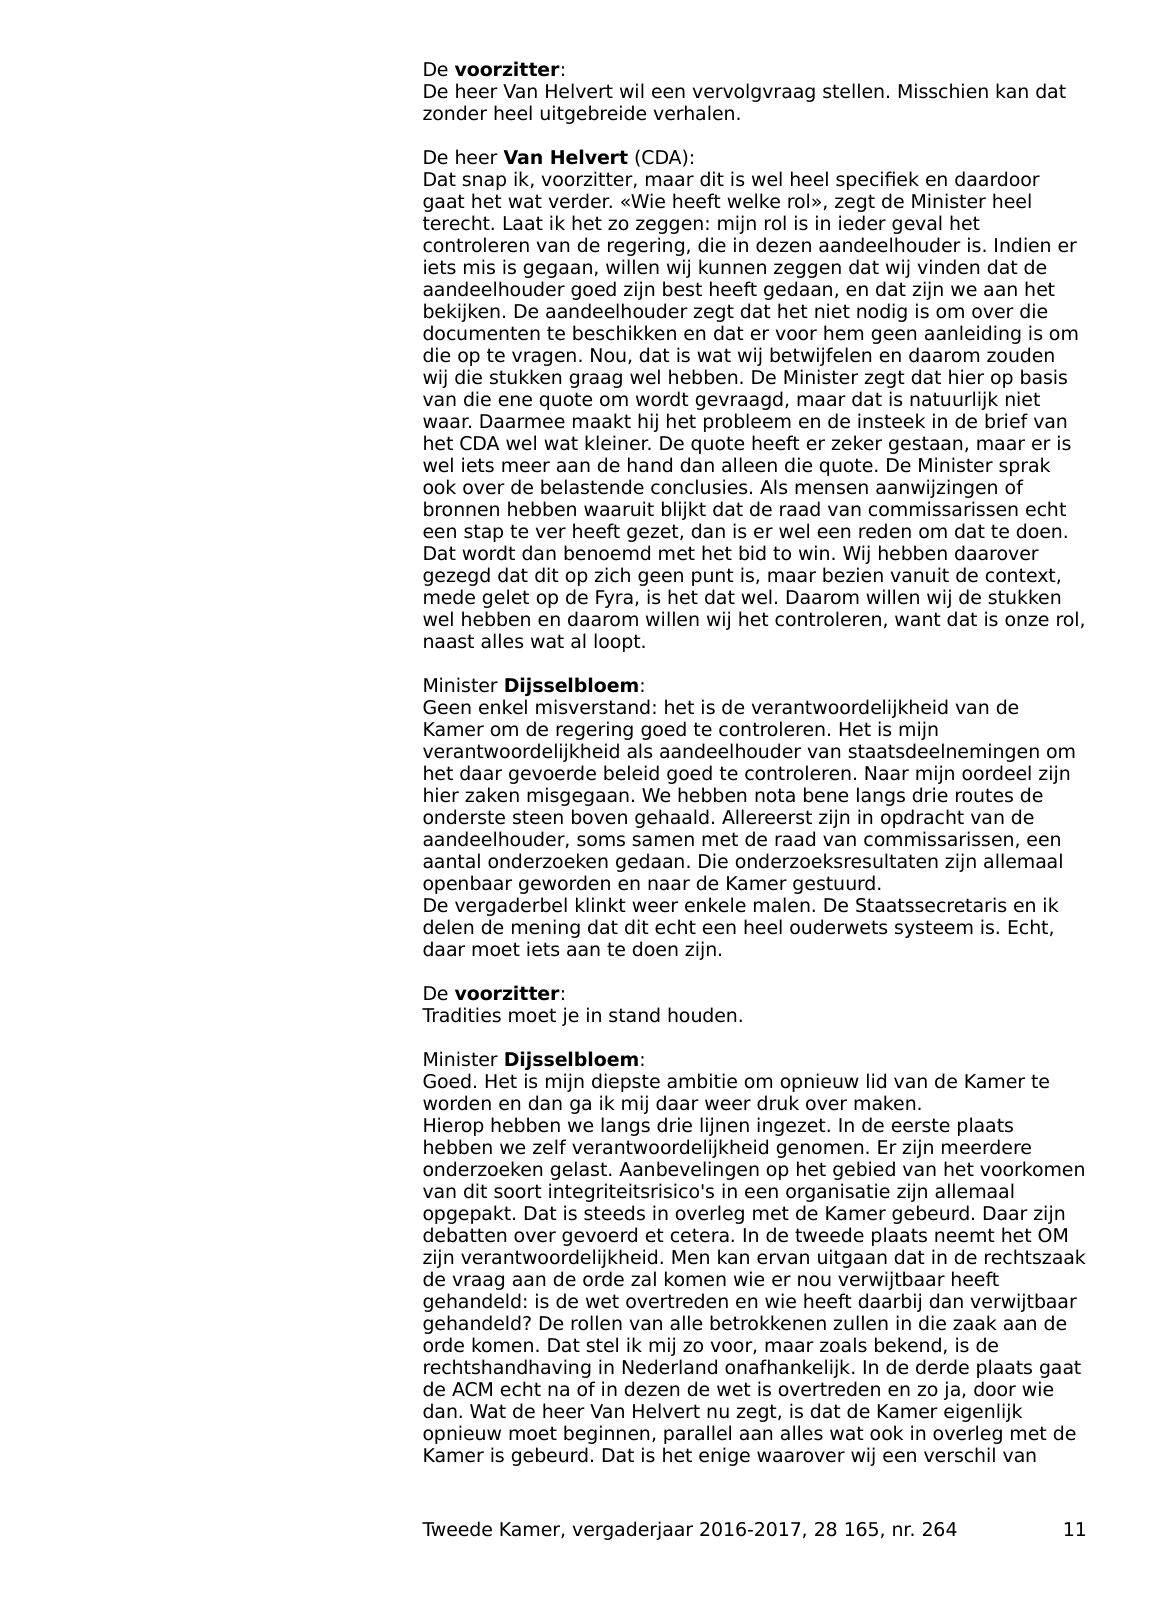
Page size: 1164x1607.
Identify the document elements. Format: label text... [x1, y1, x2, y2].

text De heer Van Helvert (CDA): [422, 147, 1087, 169]
text Dat snap ik, voorzitter, maar dit is wel heel specifiek en daardoor gaat het wat verder. «Wie heeft welke rol», zegt de Minister heel terecht. Laat ik het zo zeggen: mijn rol is in ieder geval het controleren van de regering, die in dezen aandeelhouder is. Indien er iets mis is gegaan, willen wij kunnen zeggen dat wij vinden dat de aandeelhouder goed zijn best heeft gedaan, en dat zijn we aan het bekijken. De aandeelhouder zegt dat het niet nodig is om over die documenten te beschikken en dat er voor hem geen aanleiding is om die op te vragen. Nou, dat is wat wij betwijfelen en daarom zouden wij die stukken graag wel hebben. De Minister zegt dat hier op basis van die ene quote om wordt gevraagd, maar dat is natuurlijk niet waar. Daarmee maakt hij het probleem en de insteek in de brief van het CDA wel wat kleiner. De quote heeft er zeker gestaan, maar er is wel iets meer aan de hand dan alleen die quote. De Minister sprak ook over de belastende conclusies. Als mensen aanwijzingen of bronnen hebben waaruit blijkt dat de raad van commissarissen echt een stap te ver heeft gezet, dan is er wel een reden om dat te doen. Dat wordt dan benoemd met het bid to win. Wij hebben daarover gezegd dat dit op zich geen punt is, maar bezien vanuit de context, mede gelet op de Fyra, is het dat wel. Daarom willen wij de stukken wel hebben en daarom willen wij het controleren, want dat is onze rol, naast alles wat al loopt. [422, 169, 1087, 653]
text De voorzitter: [422, 59, 1087, 81]
text Hierop hebben we langs drie lijnen ingezet. In de eerste plaats hebben we zelf verantwoordelijkheid genomen. Er zijn meerdere onderzoeken gelast. Aanbevelingen op het gebied van het voorkomen van dit soort integriteitsrisico's in een organisatie zijn allemaal opgepakt. Dat is steeds in overleg met de Kamer gebeurd. Daar zijn debatten over gevoerd et cetera. In de tweede plaats neemt het OM zijn verantwoordelijkheid. Men kan ervan uitgaan dat in de rechtszaak de vraag aan de orde zal komen wie er nou verwijtbaar heeft gehandeld: is de wet overtreden en wie heeft daarbij dan verwijtbaar gehandeld? De rollen van alle betrokkenen zullen in die zaak aan de orde komen. Dat stel ik mij zo voor, maar zoals bekend, is de rechtshandhaving in Nederland onafhankelijk. In de derde plaats gaat de ACM echt na of in dezen de wet is overtreden en zo ja, door wie dan. Wat de heer Van Helvert nu zegt, is dat de Kamer eigenlijk opnieuw moet beginnen, parallel aan alles wat ook in overleg met de Kamer is gebeurd. Dat is het enige waarover wij een verschil van [422, 1115, 1087, 1467]
text De vergaderbel klinkt weer enkele malen. De Staatssecretaris en ik delen de mening dat dit echt een heel ouderwets systeem is. Echt, daar moet iets aan te doen zijn. [422, 895, 1087, 961]
text De voorzitter: [422, 983, 1087, 1005]
text De heer Van Helvert wil een vervolgvraag stellen. Misschien kan dat zonder heel uitgebreide verhalen. [422, 81, 1087, 125]
text Minister Dijsselbloem: [422, 675, 1087, 697]
text Tradities moet je in stand houden. [422, 1005, 1087, 1027]
text Geen enkel misverstand: het is de verantwoordelijkheid van de Kamer om de regering goed te controleren. Het is mijn verantwoordelijkheid als aandeelhouder van staatsdeelnemingen om het daar gevoerde beleid goed te controleren. Naar mijn oordeel zijn hier zaken misgegaan. We hebben nota bene langs drie routes de onderste steen boven gehaald. Allereerst zijn in opdracht van de aandeelhouder, soms samen met de raad van commissarissen, een aantal onderzoeken gedaan. Die onderzoeksresultaten zijn allemaal openbaar geworden en naar de Kamer gestuurd. [422, 697, 1087, 895]
text Minister Dijsselbloem: [422, 1049, 1087, 1071]
text Goed. Het is mijn diepste ambitie om opnieuw lid van de Kamer te worden en dan ga ik mij daar weer druk over maken. [422, 1071, 1087, 1115]
